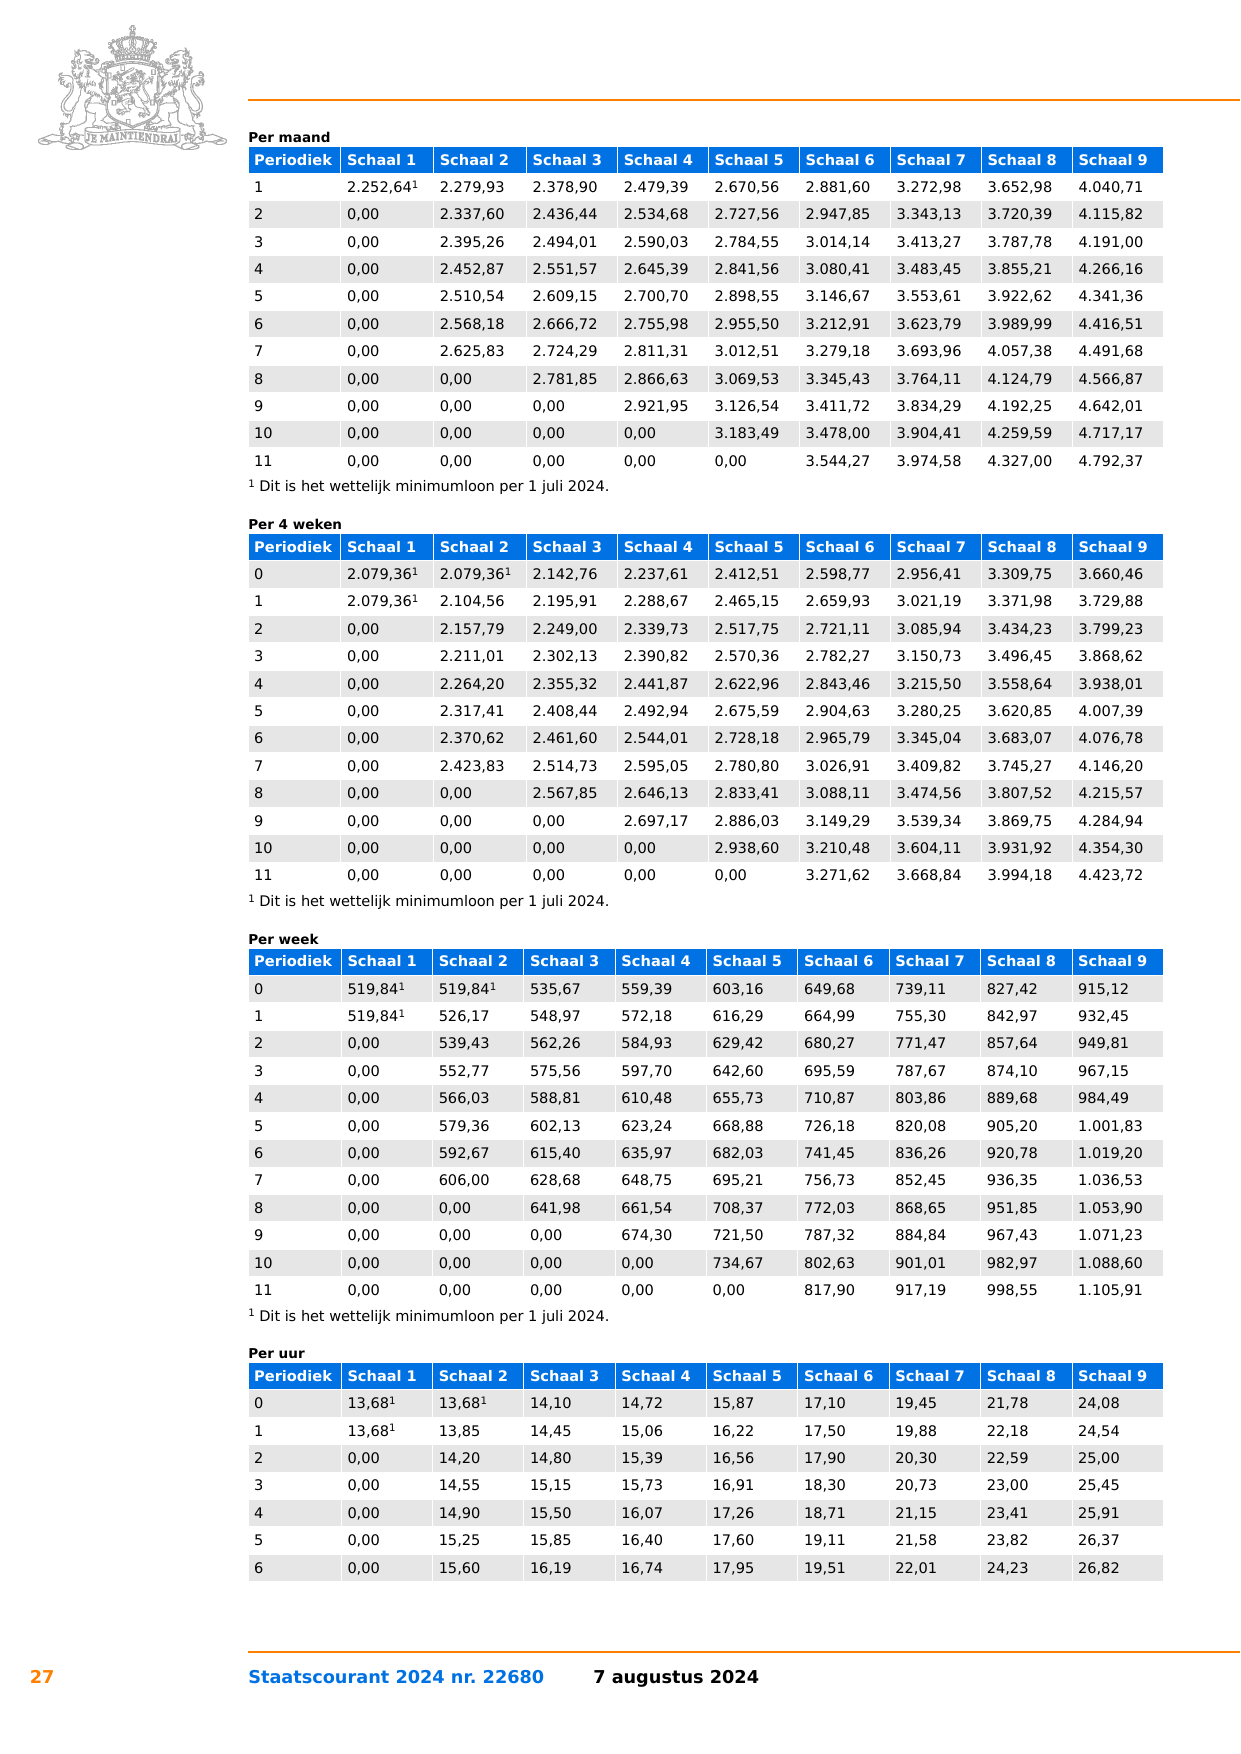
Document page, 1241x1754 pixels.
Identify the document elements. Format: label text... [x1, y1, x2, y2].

table_cell 14,55 [433, 1473, 523, 1499]
table_cell Schaal 7 [891, 147, 981, 173]
table_cell 2.727,56 [709, 201, 799, 228]
table_cell 0,00 [433, 1277, 523, 1303]
table_cell Schaal 3 [527, 534, 617, 560]
table_cell 2.881,60 [800, 174, 890, 200]
table_cell 2.461,60 [527, 726, 617, 752]
table_cell 2.700,70 [618, 284, 708, 310]
table_cell 19,11 [798, 1528, 889, 1554]
table_cell 2.886,03 [709, 808, 799, 834]
table_cell Schaal 5 [707, 949, 797, 975]
table_cell 0,00 [434, 421, 526, 447]
table_cell 3.271,62 [800, 863, 890, 889]
table_cell 15,60 [433, 1555, 523, 1581]
table_cell 3.799,23 [1073, 616, 1163, 642]
table_cell 3.280,25 [891, 698, 981, 724]
table_cell 0,00 [341, 256, 433, 283]
table_cell 710,87 [798, 1085, 889, 1112]
table_cell 4.146,20 [1073, 753, 1163, 779]
table_cell 2.465,15 [709, 589, 799, 615]
table_cell 2.947,85 [800, 201, 890, 228]
table_cell 17,95 [707, 1555, 797, 1581]
table_cell 772,03 [798, 1195, 889, 1221]
table_cell 0,00 [341, 863, 433, 889]
table_header Per maand [248, 130, 1163, 146]
table_cell Periodiek [249, 1363, 341, 1389]
table_cell 0 [249, 1390, 341, 1417]
table_cell 603,16 [707, 976, 797, 1002]
table_cell 20,73 [890, 1473, 980, 1499]
table_cell 2.211,01 [434, 644, 526, 670]
table_cell Schaal 5 [709, 147, 799, 173]
table_cell 616,29 [707, 1003, 797, 1029]
table_cell 610,48 [616, 1085, 706, 1112]
table_cell 2.104,56 [434, 589, 526, 615]
table_cell 575,56 [524, 1058, 615, 1084]
table_cell 2.755,98 [618, 311, 708, 337]
table_cell Schaal 9 [1073, 1363, 1163, 1389]
table_cell 3.474,56 [891, 780, 981, 807]
table_cell 721,50 [707, 1223, 797, 1249]
table_cell 26,82 [1073, 1555, 1163, 1581]
table_cell 836,26 [890, 1140, 980, 1167]
table_cell 11 [249, 1277, 341, 1303]
table_cell 0,00 [341, 671, 433, 697]
table_cell Schaal 4 [616, 1363, 706, 1389]
table_cell 0,00 [527, 393, 617, 419]
table_cell 936,35 [981, 1168, 1072, 1194]
table_cell 3.080,41 [800, 256, 890, 283]
table_cell 4.040,71 [1073, 174, 1163, 200]
table_cell 3 [249, 229, 340, 255]
table_cell 4.341,36 [1073, 284, 1163, 310]
table_cell Schaal 4 [618, 147, 708, 173]
table_cell 726,18 [798, 1113, 889, 1139]
table_cell 0,00 [342, 1223, 432, 1249]
table_cell 0,00 [341, 644, 433, 670]
table_cell 16,07 [616, 1500, 706, 1526]
table_cell Schaal 4 [616, 949, 706, 975]
table_cell 3.544,27 [800, 448, 890, 474]
table_cell 2.337,60 [434, 201, 526, 228]
table_cell 680,27 [798, 1031, 889, 1057]
table_cell Schaal 3 [527, 147, 617, 173]
table_cell 3.787,78 [982, 229, 1072, 255]
table_cell 4 [249, 1085, 341, 1112]
table_cell 2.395,26 [434, 229, 526, 255]
table_cell 0,00 [342, 1445, 432, 1472]
table_cell Schaal 9 [1073, 147, 1163, 173]
table_cell 552,77 [433, 1058, 523, 1084]
table_cell 4.792,37 [1073, 448, 1163, 474]
table_cell 10 [249, 1250, 341, 1276]
table_cell 13,681 [342, 1390, 432, 1417]
table_cell 682,03 [707, 1140, 797, 1167]
table_cell 4.354,30 [1073, 835, 1163, 862]
table_cell Schaal 7 [890, 949, 980, 975]
table_cell 3.931,92 [982, 835, 1072, 862]
table_cell Schaal 9 [1073, 534, 1163, 560]
table_cell 4.007,39 [1073, 698, 1163, 724]
table_cell 2.079,361 [341, 561, 433, 588]
table_cell 2.781,85 [527, 366, 617, 392]
table_cell 802,63 [798, 1250, 889, 1276]
table_cell 4 [249, 671, 340, 697]
table_cell 3.623,79 [891, 311, 981, 337]
table_cell 0,00 [433, 1250, 523, 1276]
table_cell 2.670,56 [709, 174, 799, 200]
table_cell 655,73 [707, 1085, 797, 1112]
table_cell 1.036,53 [1073, 1168, 1163, 1194]
table_cell 674,30 [616, 1223, 706, 1249]
table_cell 0,00 [434, 393, 526, 419]
table_cell 920,78 [981, 1140, 1072, 1167]
table_cell 984,49 [1073, 1085, 1163, 1112]
table_cell 661,54 [616, 1195, 706, 1221]
table_cell 2.514,73 [527, 753, 617, 779]
table_cell 4 [249, 1500, 341, 1526]
table_cell 905,20 [981, 1113, 1072, 1139]
table_cell 3.974,58 [891, 448, 981, 474]
table_cell 3.150,73 [891, 644, 981, 670]
table_cell 14,90 [433, 1500, 523, 1526]
table_cell 4.057,38 [982, 339, 1072, 365]
table_cell 0,00 [341, 229, 433, 255]
table_cell 3.309,75 [982, 561, 1072, 588]
table_cell 16,56 [707, 1445, 797, 1472]
table_cell 25,91 [1073, 1500, 1163, 1526]
table_cell 11 [249, 863, 340, 889]
table_cell 0,00 [527, 448, 617, 474]
table_cell Schaal 3 [524, 949, 615, 975]
table_cell 0,00 [341, 808, 433, 834]
table_cell 3.012,51 [709, 339, 799, 365]
table_cell 3.683,07 [982, 726, 1072, 752]
table_cell 10 [249, 421, 340, 447]
table_cell 3.764,11 [891, 366, 981, 392]
table_cell 3.183,49 [709, 421, 799, 447]
table_cell 3.807,52 [982, 780, 1072, 807]
table_cell 2.370,62 [434, 726, 526, 752]
table_cell 9 [249, 808, 340, 834]
table_cell 3.215,50 [891, 671, 981, 697]
table_cell 2.195,91 [527, 589, 617, 615]
table_cell 708,37 [707, 1195, 797, 1221]
table_cell 2.843,46 [800, 671, 890, 697]
table_cell Schaal 4 [618, 534, 708, 560]
table_cell 3.272,98 [891, 174, 981, 200]
table_cell 2.510,54 [434, 284, 526, 310]
table_cell Schaal 7 [890, 1363, 980, 1389]
table_cell 0,00 [616, 1277, 706, 1303]
table_cell 2.544,01 [618, 726, 708, 752]
table_cell 5 [249, 1528, 341, 1554]
table_cell 3.869,75 [982, 808, 1072, 834]
table_cell 526,17 [433, 1003, 523, 1029]
table_cell 21,58 [890, 1528, 980, 1554]
table_cell 3.652,98 [982, 174, 1072, 200]
table_cell 3.904,41 [891, 421, 981, 447]
table_cell 0,00 [341, 393, 433, 419]
table_cell 2.252,641 [341, 174, 433, 200]
table_cell 2.452,87 [434, 256, 526, 283]
table_cell 889,68 [981, 1085, 1072, 1112]
table_cell 19,45 [890, 1390, 980, 1417]
table_cell 2.921,95 [618, 393, 708, 419]
table_cell 0,00 [524, 1250, 615, 1276]
table_cell Schaal 1 [341, 147, 433, 173]
table_cell 0,00 [434, 863, 526, 889]
table_cell 3.021,19 [891, 589, 981, 615]
table_cell 15,06 [616, 1418, 706, 1444]
table_cell 998,55 [981, 1277, 1072, 1303]
table_cell 3.660,46 [1073, 561, 1163, 588]
table_cell 3.069,53 [709, 366, 799, 392]
table_cell 1.105,91 [1073, 1277, 1163, 1303]
table_cell 3.989,99 [982, 311, 1072, 337]
table_cell 0,00 [342, 1031, 432, 1057]
table_cell 0,00 [342, 1555, 432, 1581]
table_cell 2.782,27 [800, 644, 890, 670]
table_cell 8 [249, 1195, 341, 1221]
table_cell 3.745,27 [982, 753, 1072, 779]
table_cell 857,64 [981, 1031, 1072, 1057]
table_cell 17,90 [798, 1445, 889, 1472]
table_cell 741,45 [798, 1140, 889, 1167]
table_cell 2.390,82 [618, 644, 708, 670]
table_cell 3.604,11 [891, 835, 981, 862]
table_cell 18,71 [798, 1500, 889, 1526]
table_cell 3.558,64 [982, 671, 1072, 697]
table_cell 0,00 [341, 421, 433, 447]
table_cell 6 [249, 311, 340, 337]
table_cell 2.866,63 [618, 366, 708, 392]
table_cell 597,70 [616, 1058, 706, 1084]
table_cell 734,67 [707, 1250, 797, 1276]
table_cell 2.728,18 [709, 726, 799, 752]
table_cell 0,00 [433, 1223, 523, 1249]
table_cell 2.412,51 [709, 561, 799, 588]
table_cell 2 [249, 1031, 341, 1057]
table_cell 3 [249, 1473, 341, 1499]
table_cell 2.666,72 [527, 311, 617, 337]
table_cell 3.553,61 [891, 284, 981, 310]
table_cell 535,67 [524, 976, 615, 1002]
table_cell 874,10 [981, 1058, 1072, 1084]
table_cell 25,45 [1073, 1473, 1163, 1499]
table_cell Schaal 5 [709, 534, 799, 560]
table_cell 17,50 [798, 1418, 889, 1444]
table_cell Schaal 8 [981, 1363, 1072, 1389]
table_cell 901,01 [890, 1250, 980, 1276]
table_cell 3.212,91 [800, 311, 890, 337]
table_cell 0 [249, 976, 341, 1002]
table_cell 0,00 [616, 1250, 706, 1276]
table_cell 0,00 [434, 366, 526, 392]
table_cell 0,00 [341, 311, 433, 337]
table_cell 3.922,62 [982, 284, 1072, 310]
table_cell 3.478,00 [800, 421, 890, 447]
table_cell 915,12 [1073, 976, 1163, 1002]
table_cell 0,00 [342, 1473, 432, 1499]
table_cell 15,39 [616, 1445, 706, 1472]
table_cell 1 Dit is het wettelijk minimumloon per 1 juli 2024. [248, 475, 1163, 495]
table_cell 629,42 [707, 1031, 797, 1057]
table_cell 4.491,68 [1073, 339, 1163, 365]
table_cell 2.956,41 [891, 561, 981, 588]
table_cell 2.551,57 [527, 256, 617, 283]
table_cell 2 [249, 1445, 341, 1472]
table_cell 2.659,93 [800, 589, 890, 615]
table_cell 4.416,51 [1073, 311, 1163, 337]
table_cell 967,43 [981, 1223, 1072, 1249]
table_cell 3.496,45 [982, 644, 1072, 670]
table_cell 519,841 [342, 976, 432, 1002]
table_cell 827,42 [981, 976, 1072, 1002]
table_cell 548,97 [524, 1003, 615, 1029]
table_cell 4.215,57 [1073, 780, 1163, 807]
table_cell Periodiek [249, 147, 340, 173]
table_cell 2.724,29 [527, 339, 617, 365]
table_cell 1 [249, 589, 340, 615]
table_cell 8 [249, 780, 340, 807]
table_cell 0,00 [341, 616, 433, 642]
table_cell 25,00 [1073, 1445, 1163, 1472]
table_cell 817,90 [798, 1277, 889, 1303]
table_cell 21,78 [981, 1390, 1072, 1417]
table_header Per uur [248, 1346, 1163, 1362]
table_cell 9 [249, 1223, 341, 1249]
table_cell 917,19 [890, 1277, 980, 1303]
table_cell 0,00 [618, 835, 708, 862]
table_cell 2.279,93 [434, 174, 526, 200]
table_cell Schaal 1 [342, 1363, 432, 1389]
table_cell 0,00 [341, 726, 433, 752]
table_cell 3.729,88 [1073, 589, 1163, 615]
table_header Per week [248, 932, 1163, 947]
table_cell 14,20 [433, 1445, 523, 1472]
table_cell 2.590,03 [618, 229, 708, 255]
table_cell 641,98 [524, 1195, 615, 1221]
table_cell 0,00 [341, 753, 433, 779]
table_cell 648,75 [616, 1168, 706, 1194]
table_cell 2.938,60 [709, 835, 799, 862]
table_cell 6 [249, 726, 340, 752]
table_cell 606,00 [433, 1168, 523, 1194]
table_cell 2.079,361 [341, 589, 433, 615]
table_cell 16,19 [524, 1555, 615, 1581]
table_cell 2.780,80 [709, 753, 799, 779]
table_cell 3.210,48 [800, 835, 890, 862]
table_cell 0,00 [342, 1528, 432, 1554]
table_cell 16,91 [707, 1473, 797, 1499]
table_cell 967,15 [1073, 1058, 1163, 1084]
table_cell 15,50 [524, 1500, 615, 1526]
table_header Per 4 weken [248, 517, 1163, 533]
table_cell 3.014,14 [800, 229, 890, 255]
table_cell 787,32 [798, 1223, 889, 1249]
table_cell 2.965,79 [800, 726, 890, 752]
table_cell 3 [249, 1058, 341, 1084]
table_cell 16,22 [707, 1418, 797, 1444]
table_cell 3.620,85 [982, 698, 1072, 724]
table_cell 3.483,45 [891, 256, 981, 283]
table_cell 14,72 [616, 1390, 706, 1417]
table_cell 623,24 [616, 1113, 706, 1139]
table_cell 1.053,90 [1073, 1195, 1163, 1221]
table_cell Schaal 6 [800, 147, 890, 173]
table_cell 4.642,01 [1073, 393, 1163, 419]
table_cell 4.423,72 [1073, 863, 1163, 889]
table_cell 2.833,41 [709, 780, 799, 807]
table_cell 592,67 [433, 1140, 523, 1167]
table_cell 3.994,18 [982, 863, 1072, 889]
table_cell 820,08 [890, 1113, 980, 1139]
table_cell 3 [249, 644, 340, 670]
table_cell 5 [249, 284, 340, 310]
table_cell 0,00 [342, 1250, 432, 1276]
table_cell 2.697,17 [618, 808, 708, 834]
table_cell 3.126,54 [709, 393, 799, 419]
table_cell 695,59 [798, 1058, 889, 1084]
table_cell Schaal 5 [707, 1363, 797, 1389]
table_cell 932,45 [1073, 1003, 1163, 1029]
table_cell Schaal 8 [982, 147, 1072, 173]
table_cell 0,00 [433, 1195, 523, 1221]
table_cell 3.409,82 [891, 753, 981, 779]
table_cell 1 [249, 174, 340, 200]
table_cell 0,00 [342, 1500, 432, 1526]
table_cell 0,00 [341, 835, 433, 862]
table_cell 2.784,55 [709, 229, 799, 255]
table_cell 0,00 [342, 1113, 432, 1139]
table_cell 15,25 [433, 1528, 523, 1554]
table_cell 5 [249, 698, 340, 724]
table_cell 6 [249, 1140, 341, 1167]
table_cell Schaal 2 [434, 147, 526, 173]
table_cell 18,30 [798, 1473, 889, 1499]
table_cell 3.938,01 [1073, 671, 1163, 697]
table_cell 0,00 [341, 284, 433, 310]
table_cell 17,10 [798, 1390, 889, 1417]
table_cell 3.411,72 [800, 393, 890, 419]
table_cell 0,00 [342, 1140, 432, 1167]
table_cell 2.378,90 [527, 174, 617, 200]
table_cell 2.645,39 [618, 256, 708, 283]
table_cell 26,37 [1073, 1528, 1163, 1554]
table_cell 0,00 [618, 448, 708, 474]
table_cell Periodiek [249, 534, 340, 560]
table_cell 0,00 [342, 1058, 432, 1084]
table_cell 13,85 [433, 1418, 523, 1444]
table_cell 2.811,31 [618, 339, 708, 365]
table_cell 3.868,62 [1073, 644, 1163, 670]
table_cell Schaal 2 [433, 949, 523, 975]
table_cell 23,82 [981, 1528, 1072, 1554]
table_cell 4.266,16 [1073, 256, 1163, 283]
table_cell 0,00 [341, 448, 433, 474]
table_cell 14,80 [524, 1445, 615, 1472]
table_cell 4.124,79 [982, 366, 1072, 392]
table_cell 19,88 [890, 1418, 980, 1444]
table_cell 4.284,94 [1073, 808, 1163, 834]
table_cell 4.566,87 [1073, 366, 1163, 392]
table_cell 803,86 [890, 1085, 980, 1112]
table_cell 2.157,79 [434, 616, 526, 642]
table_cell 11 [249, 448, 340, 474]
table_cell 2.622,96 [709, 671, 799, 697]
table_cell 3.371,98 [982, 589, 1072, 615]
table_cell 559,39 [616, 976, 706, 1002]
table_cell 2.264,20 [434, 671, 526, 697]
table_cell 2.841,56 [709, 256, 799, 283]
table_cell 602,13 [524, 1113, 615, 1139]
table_cell 3.146,67 [800, 284, 890, 310]
table_cell 949,81 [1073, 1031, 1163, 1057]
table_cell 24,23 [981, 1555, 1072, 1581]
table_cell 17,60 [707, 1528, 797, 1554]
table_cell 0,00 [524, 1277, 615, 1303]
table_cell 2.479,39 [618, 174, 708, 200]
table_cell 2.570,36 [709, 644, 799, 670]
table_cell 1 [249, 1003, 341, 1029]
table_cell 0,00 [341, 366, 433, 392]
table_cell 20,30 [890, 1445, 980, 1472]
table_cell 562,26 [524, 1031, 615, 1057]
table_cell Schaal 2 [433, 1363, 523, 1389]
table_cell 0,00 [341, 780, 433, 807]
table_cell 7 [249, 339, 340, 365]
table_cell 642,60 [707, 1058, 797, 1084]
table_cell 982,97 [981, 1250, 1072, 1276]
table_cell 2.237,61 [618, 561, 708, 588]
table_cell Schaal 7 [891, 534, 981, 560]
table_cell 23,00 [981, 1473, 1072, 1499]
table_cell Schaal 9 [1073, 949, 1163, 975]
table_cell 7 [249, 753, 340, 779]
table_cell 0,00 [618, 421, 708, 447]
table_cell 3.434,23 [982, 616, 1072, 642]
table_cell 771,47 [890, 1031, 980, 1057]
table_cell 0,00 [342, 1195, 432, 1221]
table_cell 4.191,00 [1073, 229, 1163, 255]
table_cell 2.517,75 [709, 616, 799, 642]
table_cell 755,30 [890, 1003, 980, 1029]
table_cell 15,85 [524, 1528, 615, 1554]
table_cell 3.668,84 [891, 863, 981, 889]
table_cell 13,681 [433, 1390, 523, 1417]
table_cell 0,00 [709, 448, 799, 474]
table_cell 572,18 [616, 1003, 706, 1029]
table_cell 0,00 [434, 808, 526, 834]
table_cell Schaal 6 [800, 534, 890, 560]
table_cell Schaal 8 [982, 534, 1072, 560]
table_cell 9 [249, 393, 340, 419]
table_cell 2.598,77 [800, 561, 890, 588]
table_cell 21,15 [890, 1500, 980, 1526]
table_cell 868,65 [890, 1195, 980, 1221]
table_cell 0,00 [341, 339, 433, 365]
table_cell 2.904,63 [800, 698, 890, 724]
table_cell 0,00 [527, 835, 617, 862]
table_cell 2.288,67 [618, 589, 708, 615]
table_cell 1.019,20 [1073, 1140, 1163, 1167]
table_cell 695,21 [707, 1168, 797, 1194]
table_cell 2.595,05 [618, 753, 708, 779]
table_cell 22,18 [981, 1418, 1072, 1444]
table_cell 2.898,55 [709, 284, 799, 310]
table_cell Schaal 3 [524, 1363, 615, 1389]
table_cell 0,00 [342, 1168, 432, 1194]
table_cell Schaal 1 [341, 534, 433, 560]
table_cell 3.693,96 [891, 339, 981, 365]
table_cell 579,36 [433, 1113, 523, 1139]
table_cell 884,84 [890, 1223, 980, 1249]
table_cell 3.088,11 [800, 780, 890, 807]
table_cell 668,88 [707, 1113, 797, 1139]
table_cell 0,00 [342, 1277, 432, 1303]
table_cell 2.249,00 [527, 616, 617, 642]
table_cell Schaal 6 [798, 949, 889, 975]
table_cell 6 [249, 1555, 341, 1581]
table_cell 1.088,60 [1073, 1250, 1163, 1276]
table_cell 0,00 [341, 698, 433, 724]
table_cell 5 [249, 1113, 341, 1139]
table_cell 22,01 [890, 1555, 980, 1581]
table_cell 2.436,44 [527, 201, 617, 228]
table_cell 3.085,94 [891, 616, 981, 642]
table_cell 4 [249, 256, 340, 283]
table_cell 852,45 [890, 1168, 980, 1194]
table_cell 3.855,21 [982, 256, 1072, 283]
table_cell 16,74 [616, 1555, 706, 1581]
table_cell 3.539,34 [891, 808, 981, 834]
table_cell 1.071,23 [1073, 1223, 1163, 1249]
table_cell 2.646,13 [618, 780, 708, 807]
table_cell 2.441,87 [618, 671, 708, 697]
table_cell 1 Dit is het wettelijk minimumloon per 1 juli 2024. [248, 1305, 1163, 1324]
table_cell 0,00 [524, 1223, 615, 1249]
table_cell 0,00 [709, 863, 799, 889]
table_cell 739,11 [890, 976, 980, 1002]
table_cell 7 [249, 1168, 341, 1194]
table_cell 15,87 [707, 1390, 797, 1417]
table_cell 2.568,18 [434, 311, 526, 337]
table_cell 2.142,76 [527, 561, 617, 588]
table_cell 0 [249, 561, 340, 588]
table_cell 584,93 [616, 1031, 706, 1057]
table_cell 3.345,43 [800, 366, 890, 392]
table_cell 588,81 [524, 1085, 615, 1112]
table_cell 14,45 [524, 1418, 615, 1444]
table_cell 16,40 [616, 1528, 706, 1554]
table_cell 2.317,41 [434, 698, 526, 724]
table_cell 2.609,15 [527, 284, 617, 310]
table_cell 22,59 [981, 1445, 1072, 1472]
table_cell 4.717,17 [1073, 421, 1163, 447]
table_cell 2.423,83 [434, 753, 526, 779]
table_cell 0,00 [341, 201, 433, 228]
table_cell 519,841 [433, 976, 523, 1002]
table_cell 17,26 [707, 1500, 797, 1526]
table_cell 1.001,83 [1073, 1113, 1163, 1139]
table_cell 2.675,59 [709, 698, 799, 724]
table_cell 3.343,13 [891, 201, 981, 228]
table_cell 3.413,27 [891, 229, 981, 255]
table_cell 24,08 [1073, 1390, 1163, 1417]
table_cell 2.355,32 [527, 671, 617, 697]
table_cell 2.494,01 [527, 229, 617, 255]
table_cell 615,40 [524, 1140, 615, 1167]
table_cell 8 [249, 366, 340, 392]
table_cell 649,68 [798, 976, 889, 1002]
table_cell 1 Dit is het wettelijk minimumloon per 1 juli 2024. [248, 890, 1163, 910]
table_cell 3.149,29 [800, 808, 890, 834]
table_cell 539,43 [433, 1031, 523, 1057]
table_cell 10 [249, 835, 340, 862]
table_cell 2.492,94 [618, 698, 708, 724]
table_cell 628,68 [524, 1168, 615, 1194]
table_cell 2.567,85 [527, 780, 617, 807]
table_cell 2.721,11 [800, 616, 890, 642]
table_cell 2 [249, 201, 340, 228]
table_cell 756,73 [798, 1168, 889, 1194]
table_cell Schaal 8 [981, 949, 1072, 975]
table_cell 15,73 [616, 1473, 706, 1499]
table_cell 19,51 [798, 1555, 889, 1581]
table_cell 787,67 [890, 1058, 980, 1084]
table_cell 0,00 [434, 835, 526, 862]
table_cell 635,97 [616, 1140, 706, 1167]
table_cell 4.115,82 [1073, 201, 1163, 228]
table_cell 842,97 [981, 1003, 1072, 1029]
table_cell 15,15 [524, 1473, 615, 1499]
table_cell 2.339,73 [618, 616, 708, 642]
table_cell 4.076,78 [1073, 726, 1163, 752]
table_cell 3.345,04 [891, 726, 981, 752]
table_cell 0,00 [527, 421, 617, 447]
table_cell 2.955,50 [709, 311, 799, 337]
table_cell 951,85 [981, 1195, 1072, 1221]
table_cell 2.408,44 [527, 698, 617, 724]
table_cell 4.327,00 [982, 448, 1072, 474]
table_cell 4.192,25 [982, 393, 1072, 419]
table_cell 3.720,39 [982, 201, 1072, 228]
table_cell 3.279,18 [800, 339, 890, 365]
picture [38, 25, 227, 150]
table_cell 0,00 [618, 863, 708, 889]
table_cell 2 [249, 616, 340, 642]
table_cell 1 [249, 1418, 341, 1444]
table_cell 0,00 [434, 780, 526, 807]
table_cell 3.834,29 [891, 393, 981, 419]
table_cell 0,00 [527, 808, 617, 834]
table_cell 2.625,83 [434, 339, 526, 365]
table_cell 23,41 [981, 1500, 1072, 1526]
table_cell 2.302,13 [527, 644, 617, 670]
table_cell Periodiek [249, 949, 341, 975]
table_cell 0,00 [527, 863, 617, 889]
table_cell 664,99 [798, 1003, 889, 1029]
table_cell 14,10 [524, 1390, 615, 1417]
table_cell 3.026,91 [800, 753, 890, 779]
table_cell Schaal 2 [434, 534, 526, 560]
table_cell 0,00 [434, 448, 526, 474]
table_cell 2.534,68 [618, 201, 708, 228]
table_cell Schaal 6 [798, 1363, 889, 1389]
table_cell 0,00 [707, 1277, 797, 1303]
table_cell 566,03 [433, 1085, 523, 1112]
table_cell 2.079,361 [434, 561, 526, 588]
table_cell 24,54 [1073, 1418, 1163, 1444]
table_cell 519,841 [342, 1003, 432, 1029]
table_cell Schaal 1 [342, 949, 432, 975]
table_cell 4.259,59 [982, 421, 1072, 447]
table_cell 0,00 [342, 1085, 432, 1112]
table_cell 13,681 [342, 1418, 432, 1444]
